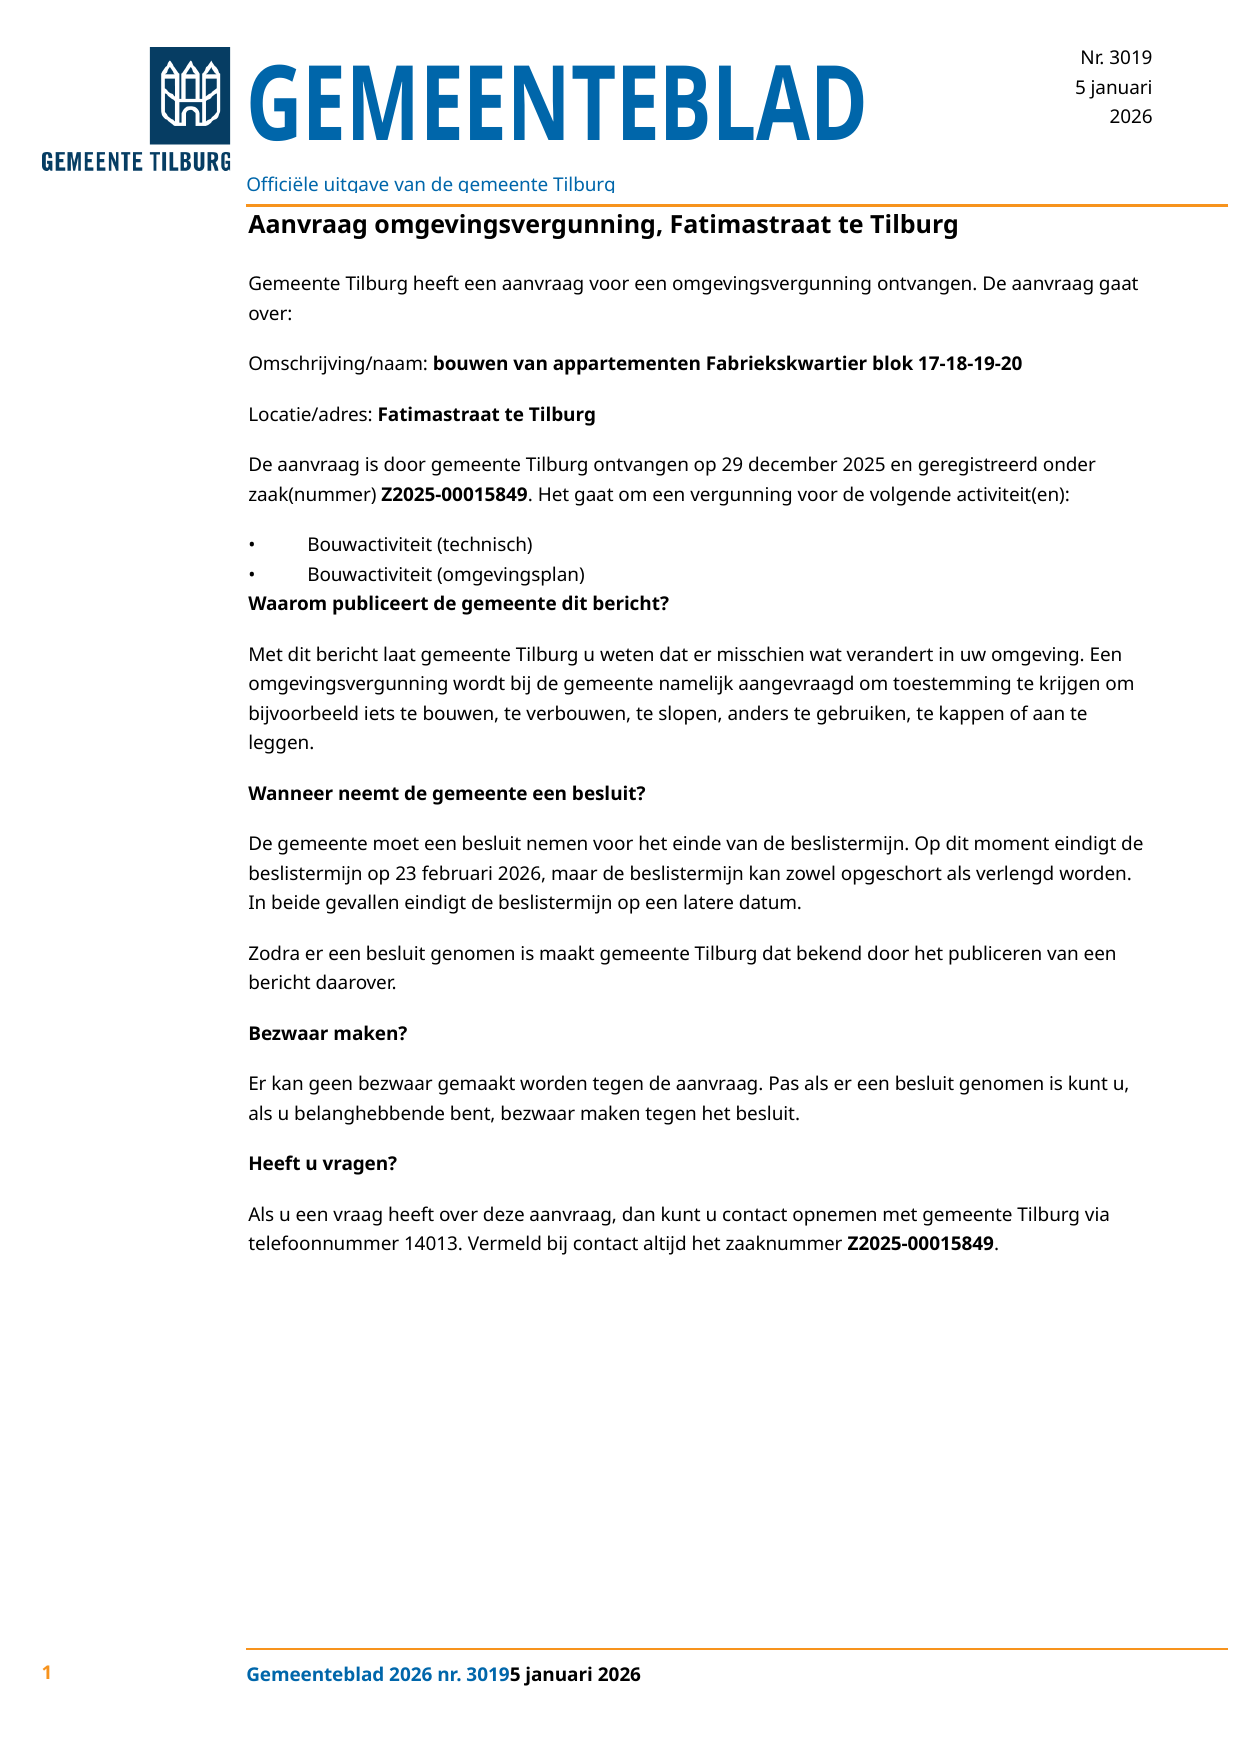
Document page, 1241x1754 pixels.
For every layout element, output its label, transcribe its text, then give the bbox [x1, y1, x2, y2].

text Omschrijving/naam: bouwen van appartementen Fabriekskwartier blok 17-18-19-20 [248, 350, 1152, 376]
text Met dit bericht laat gemeente Tilburg u weten dat er misschien wat verandert in uw omgeving. Een omgevingsvergunning wordt bij de gemeente namelijk aangevraagd om toestemming te krijgen om bijvoorbeeld iets te bouwen, te verbouwen, te slopen, anders te gebruiken, te kappen of aan te leggen. [248, 641, 1152, 755]
text Wanneer neemt de gemeente een besluit? [248, 780, 1152, 806]
list Bouwactiviteit (omgevingsplan) [248, 561, 1152, 586]
text Heeft u vragen? [248, 1150, 1152, 1176]
text Er kan geen bezwaar gemaakt worden tegen de aanvraag. Pas als er een besluit genomen is kunt u, als u belanghebbende bent, bezwaar maken tegen het besluit. [248, 1070, 1152, 1126]
text Zodra er een besluit genomen is maakt gemeente Tilburg dat bekend door het publiceren van een bericht daarover. [248, 940, 1152, 995]
list Bouwactiviteit (technisch) [248, 531, 1152, 557]
text De gemeente moet een besluit nemen voor het einde van de beslistermijn. Op dit moment eindigt de beslistermijn op 23 februari 2026, maar de beslistermijn kan zowel opgeschort als verlengd worden. In beide gevallen eindigt de beslistermijn op een latere datum. [248, 830, 1152, 915]
text Waarom publiceert de gemeente dit bericht? [248, 590, 1152, 616]
text Als u een vraag heeft over deze aanvraag, dan kunt u contact opnemen met gemeente Tilburg via telefoonnummer 14013. Vermeld bij contact altijd het zaaknummer Z2025-00015849. [248, 1201, 1152, 1256]
text Locatie/adres: Fatimastraat te Tilburg [248, 401, 1152, 426]
text Aanvraag omgevingsvergunning, Fatimastraat te Tilburg [248, 207, 1152, 241]
text De aanvraag is door gemeente Tilburg ontvangen op 29 december 2025 en geregistreerd onder zaak(nummer) Z2025-00015849. Het gaat om een vergunning voor de volgende activiteit(en): [248, 451, 1152, 506]
picture [41, 47, 231, 172]
text Gemeente Tilburg heeft een aanvraag voor een omgevingsvergunning ontvangen. De aanvraag gaat over: [248, 270, 1152, 326]
text Bezwaar maken? [248, 1020, 1152, 1046]
